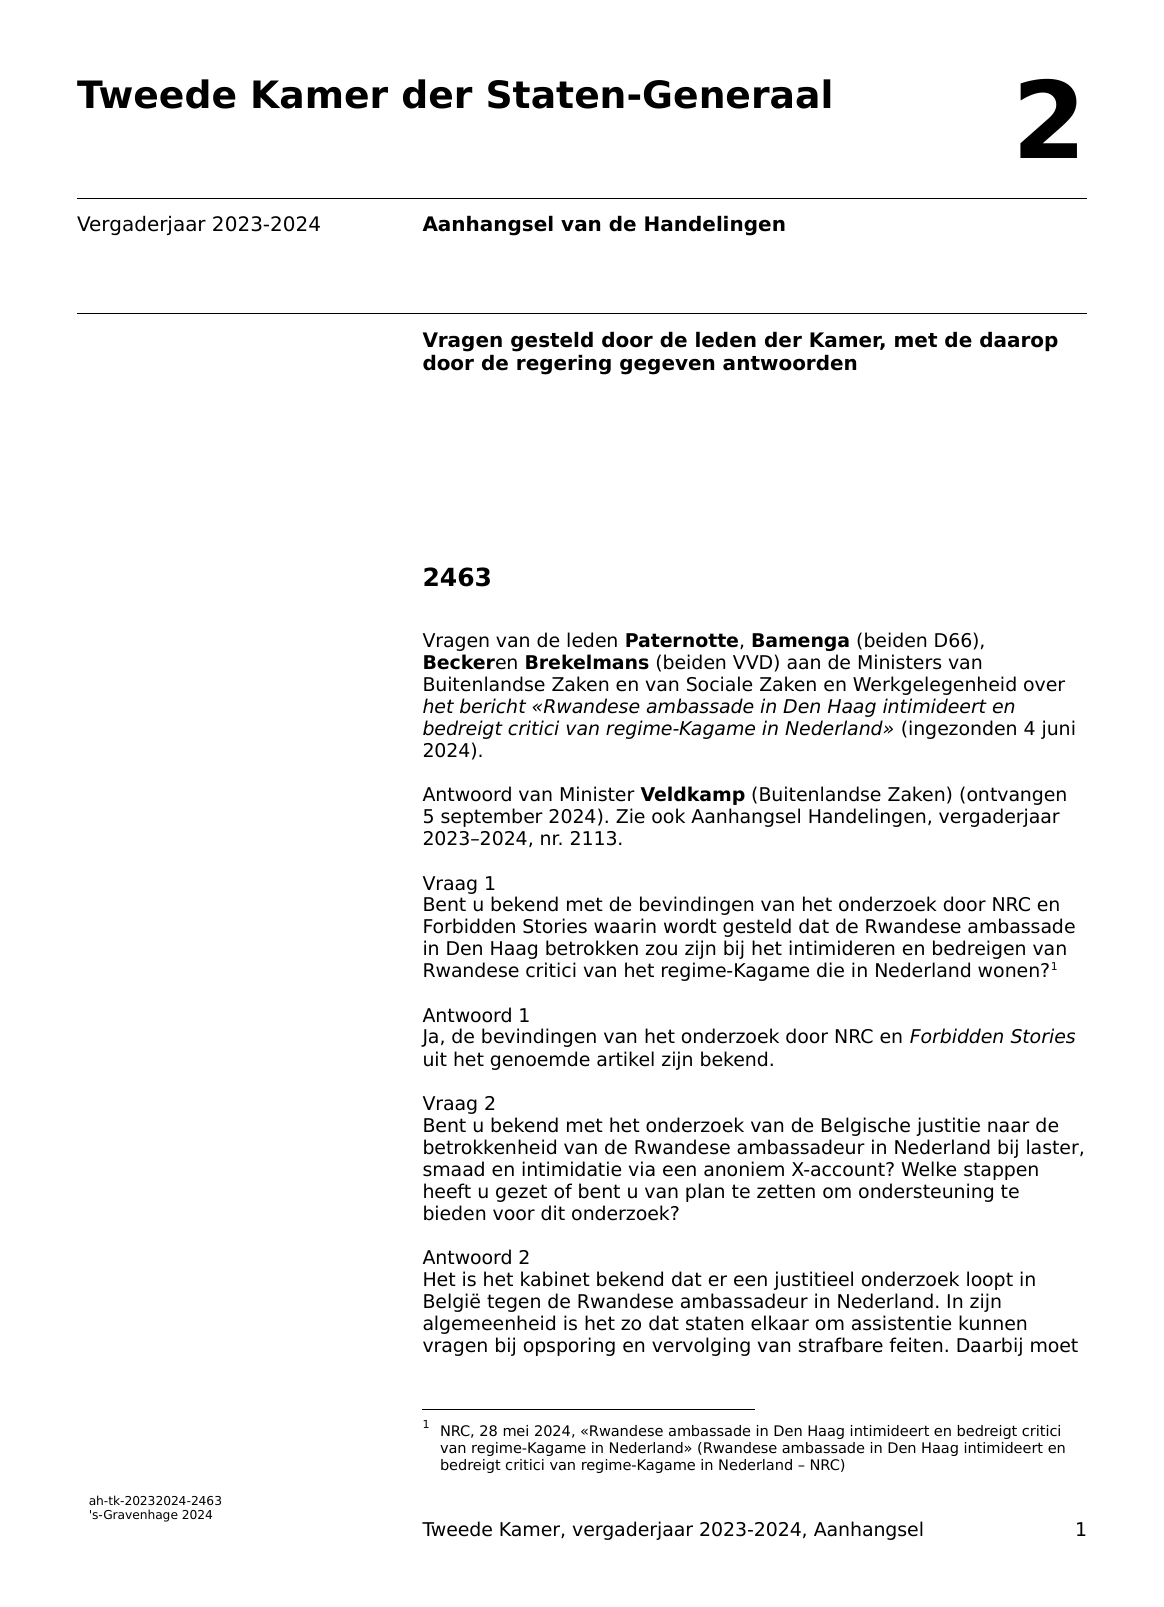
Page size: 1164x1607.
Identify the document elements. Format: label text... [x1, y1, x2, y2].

text Bent u bekend met de bevindingen van het onderzoek door NRC en Forbidden Stories waarin wordt gesteld dat de Rwandese ambassade in Den Haag betrokken zou zijn bij het intimideren en bedreigen van Rwandese critici van het regime-Kagame die in Nederland wonen? [422, 894, 1087, 982]
text Bent u bekend met het onderzoek van de Belgische justitie naar de betrokkenheid van de Rwandese ambassadeur in Nederland bij laster, smaad en intimidatie via een anoniem X-account? Welke stappen heeft u gezet of bent u van plan te zetten om ondersteuning te bieden voor dit onderzoek? [422, 1114, 1087, 1224]
table_cell Vragen gesteld door de leden der Kamer, met de daarop door de regering gegeven antwoorden [422, 314, 1087, 375]
text Vraag 1 [422, 872, 1087, 894]
text ah-tk-20232024-2463 [88, 1494, 323, 1508]
text Antwoord 1 [422, 1004, 1087, 1026]
text Ja, de bevindingen van het onderzoek door NRC en Forbidden Stories uit het genoemde artikel zijn bekend. [422, 1026, 1087, 1070]
text NRC, 28 mei 2024, «Rwandese ambassade in Den Haag intimideert en bedreigt critici van regime-Kagame in Nederland» (Rwandese ambassade in Den Haag intimideert en bedreigt critici van regime-Kagame in Nederland – NRC) [422, 1418, 1087, 1474]
table_header Tweede Kamer der Staten-Generaal [77, 59, 886, 198]
table_cell Aanhangsel van de Handelingen [422, 199, 1087, 313]
table_cell [77, 314, 422, 375]
table_cell Vergaderjaar 2023-2024 [77, 199, 422, 313]
text Vraag 2 [422, 1093, 1087, 1114]
table_header 2 [886, 59, 1087, 198]
text Het is het kabinet bekend dat er een justitieel onderzoek loopt in België tegen de Rwandese ambassadeur in Nederland. In zijn algemeenheid is het zo dat staten elkaar om assistentie kunnen vragen bij opsporing en vervolging van strafbare feiten. Daarbij moet [422, 1269, 1087, 1357]
text Antwoord van Minister Veldkamp (Buitenlandse Zaken) (ontvangen 5 september 2024). Zie ook Aanhangsel Handelingen, vergaderjaar 2023–2024, nr. 2113. [422, 784, 1087, 850]
text Antwoord 2 [422, 1247, 1087, 1269]
text 's-Gravenhage 2024 [88, 1508, 323, 1522]
text 2463 [422, 563, 1087, 592]
text Vragen van de leden Paternotte, Bamenga (beiden D66), Beckeren Brekelmans (beiden VVD) aan de Ministers van Buitenlandse Zaken en van Sociale Zaken en Werkgelegenheid over het bericht «Rwandese ambassade in Den Haag intimideert en bedreigt critici van regime-Kagame in Nederland» (ingezonden 4 juni 2024). [422, 630, 1087, 762]
